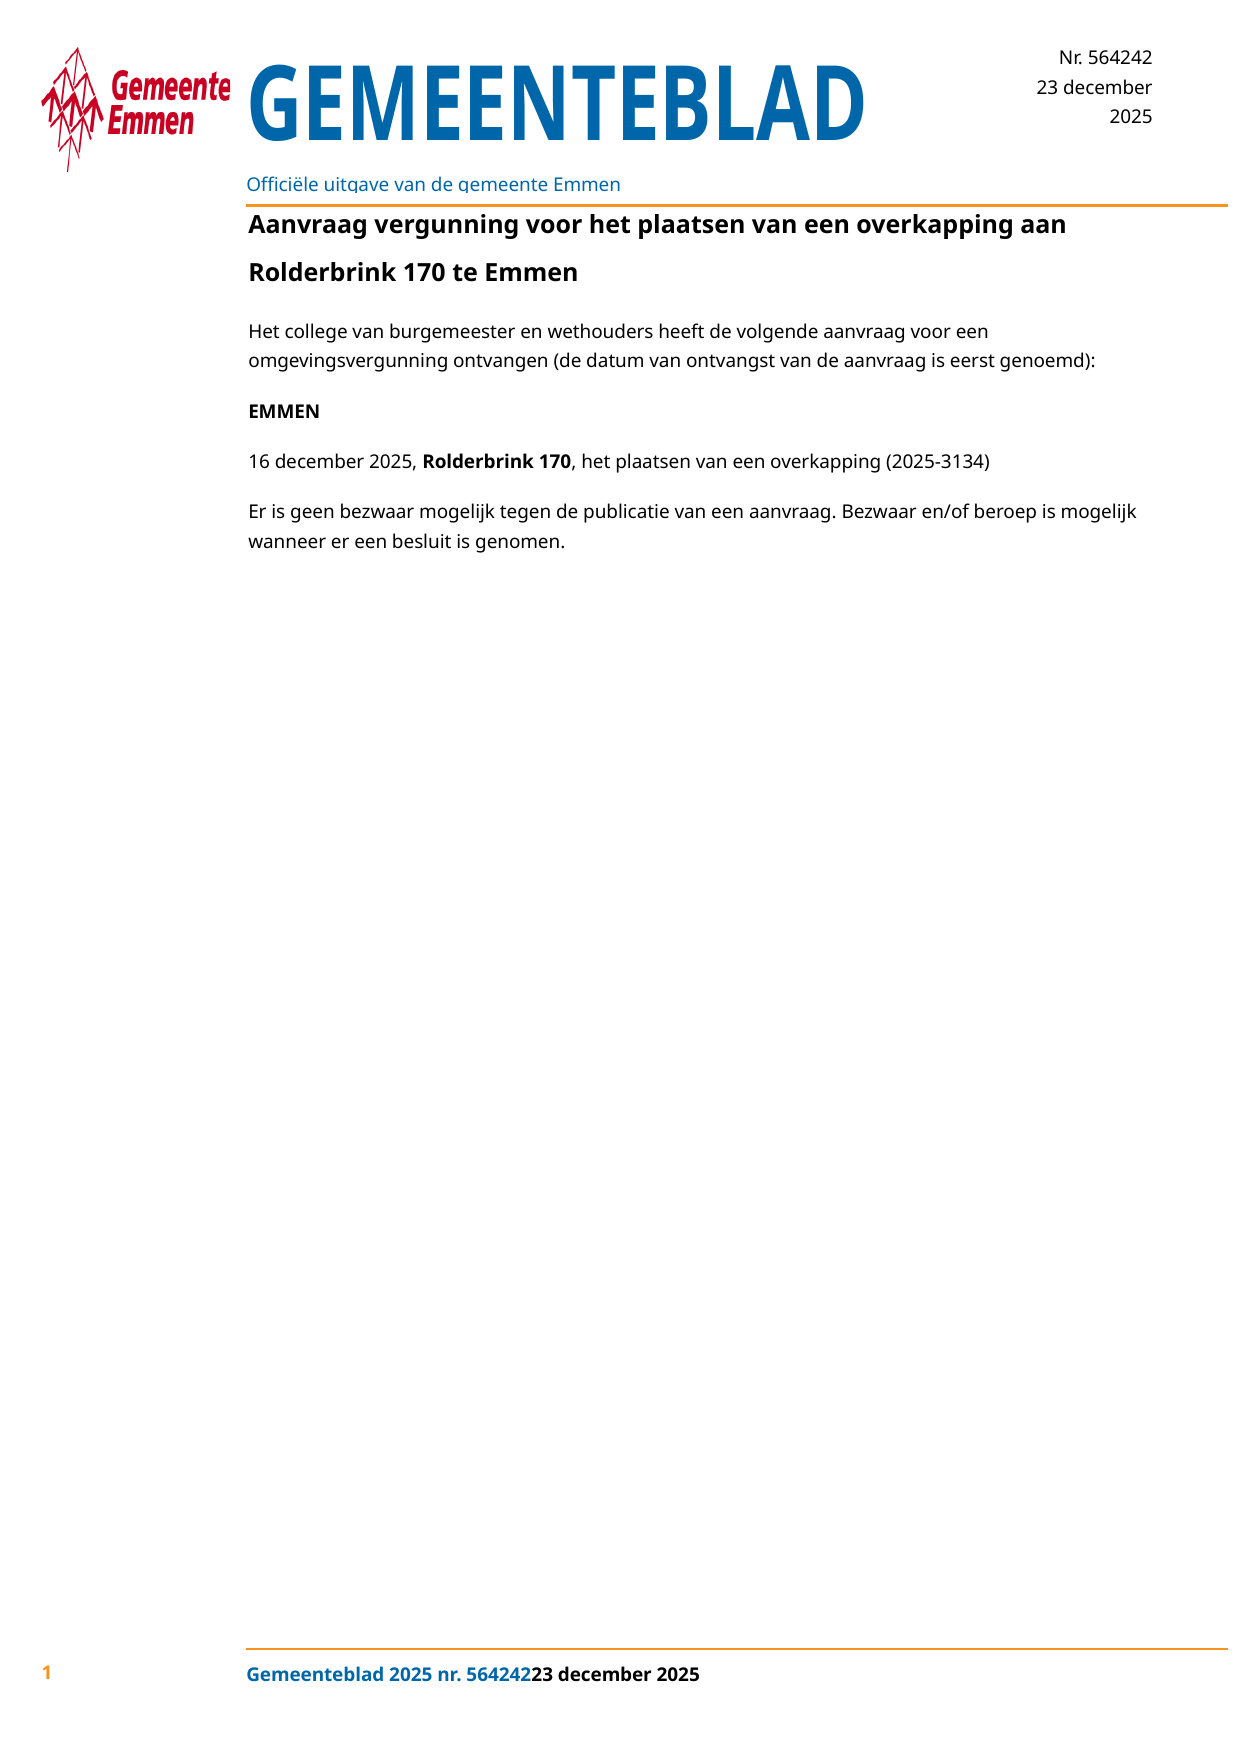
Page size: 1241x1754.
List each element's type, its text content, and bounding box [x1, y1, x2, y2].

picture [41, 47, 231, 172]
text Er is geen bezwaar mogelijk tegen de publicatie van een aanvraag. Bezwaar en/of beroep is mogelijk wanneer er een besluit is genomen. [248, 499, 1152, 554]
text Aanvraag vergunning voor het plaatsen van een overkapping aan Rolderbrink 170 te Emmen [248, 207, 1152, 288]
text Het college van burgemeester en wethouders heeft de volgende aanvraag voor een omgevingsvergunning ontvangen (de datum van ontvangst van de aanvraag is eerst genoemd): [248, 318, 1152, 373]
text 16 december 2025, Rolderbrink 170, het plaatsen van een overkapping (2025-3134) [248, 448, 1152, 474]
text EMMEN [248, 398, 1152, 424]
